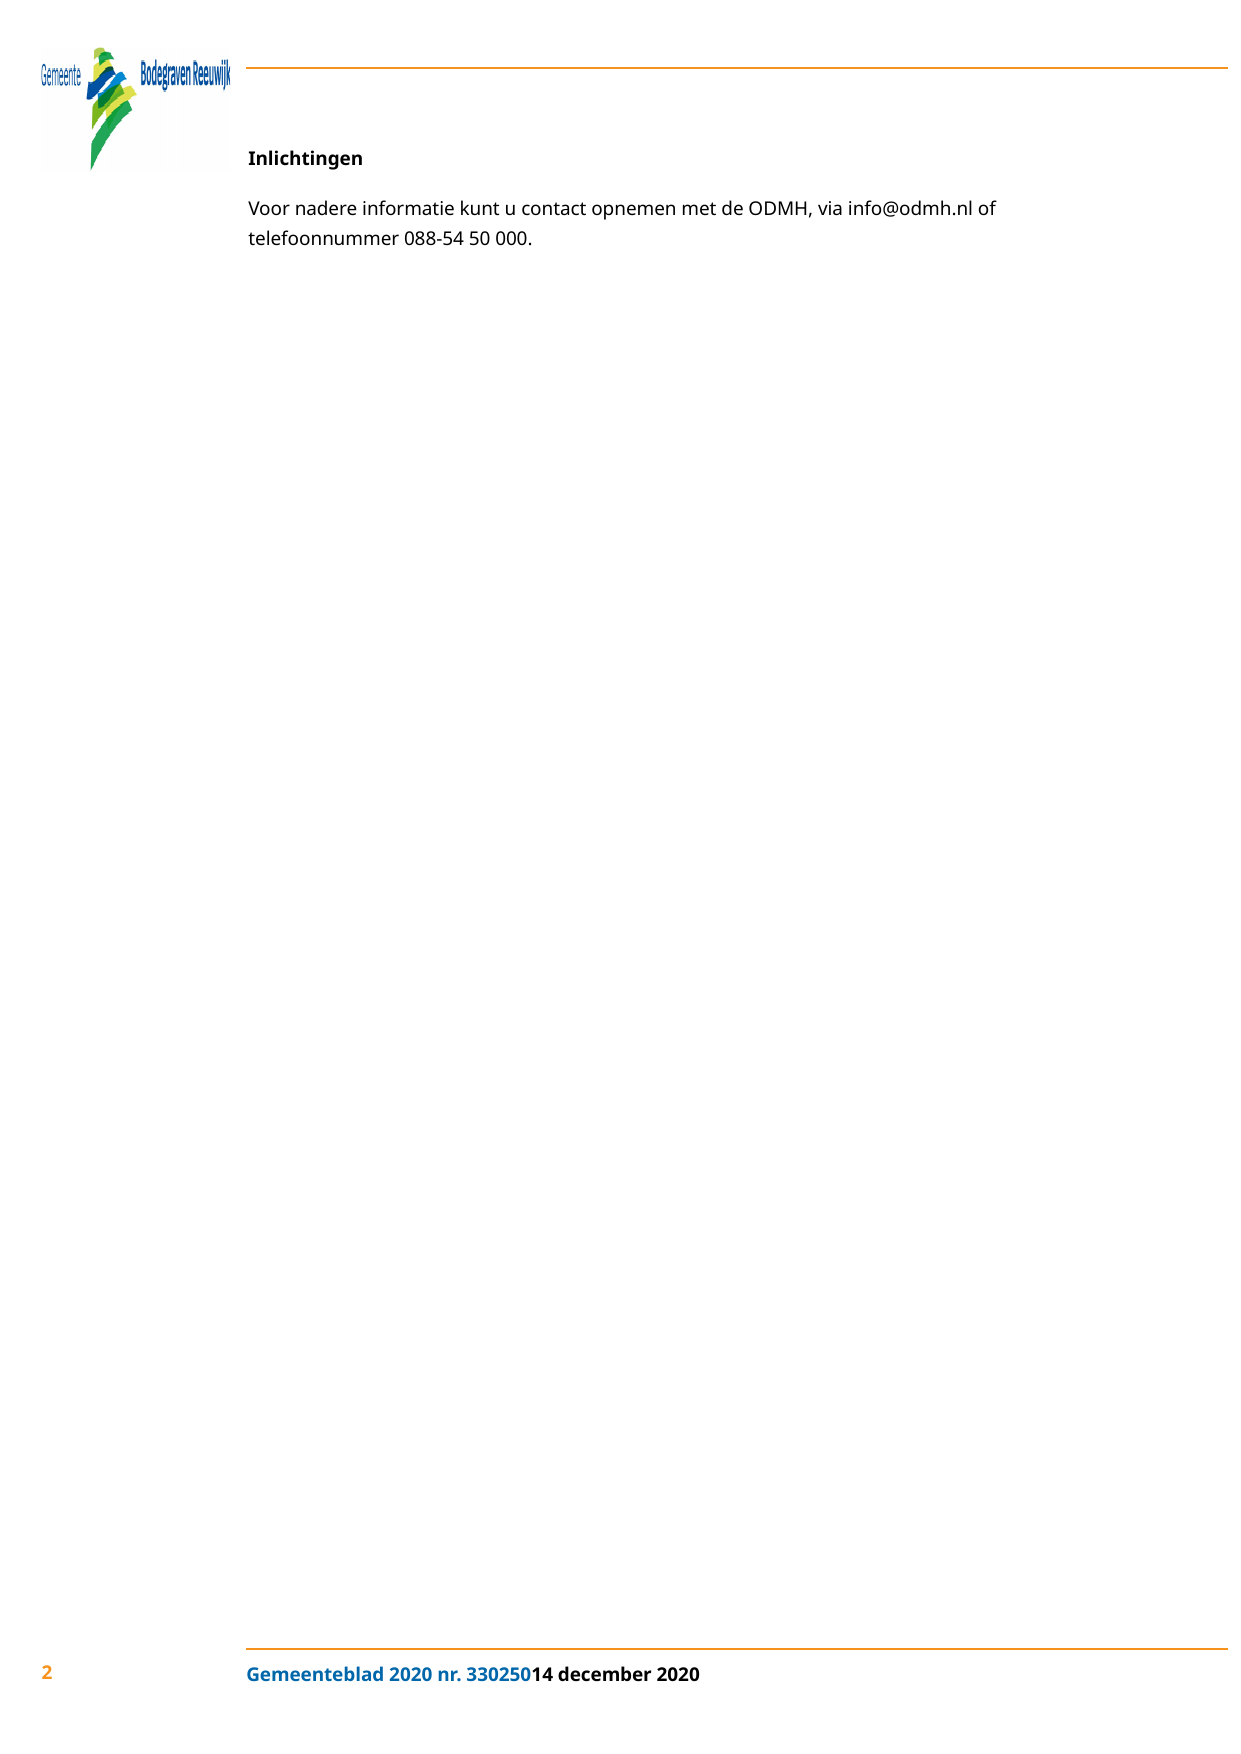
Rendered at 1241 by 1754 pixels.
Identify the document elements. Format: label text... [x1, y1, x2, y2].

text Inlichtingen [248, 145, 1152, 171]
text Voor nadere informatie kunt u contact opnemen met de ODMH, via info@odmh.nl of telefoonnummer 088-54 50 000. [248, 196, 1152, 251]
picture [41, 47, 231, 172]
